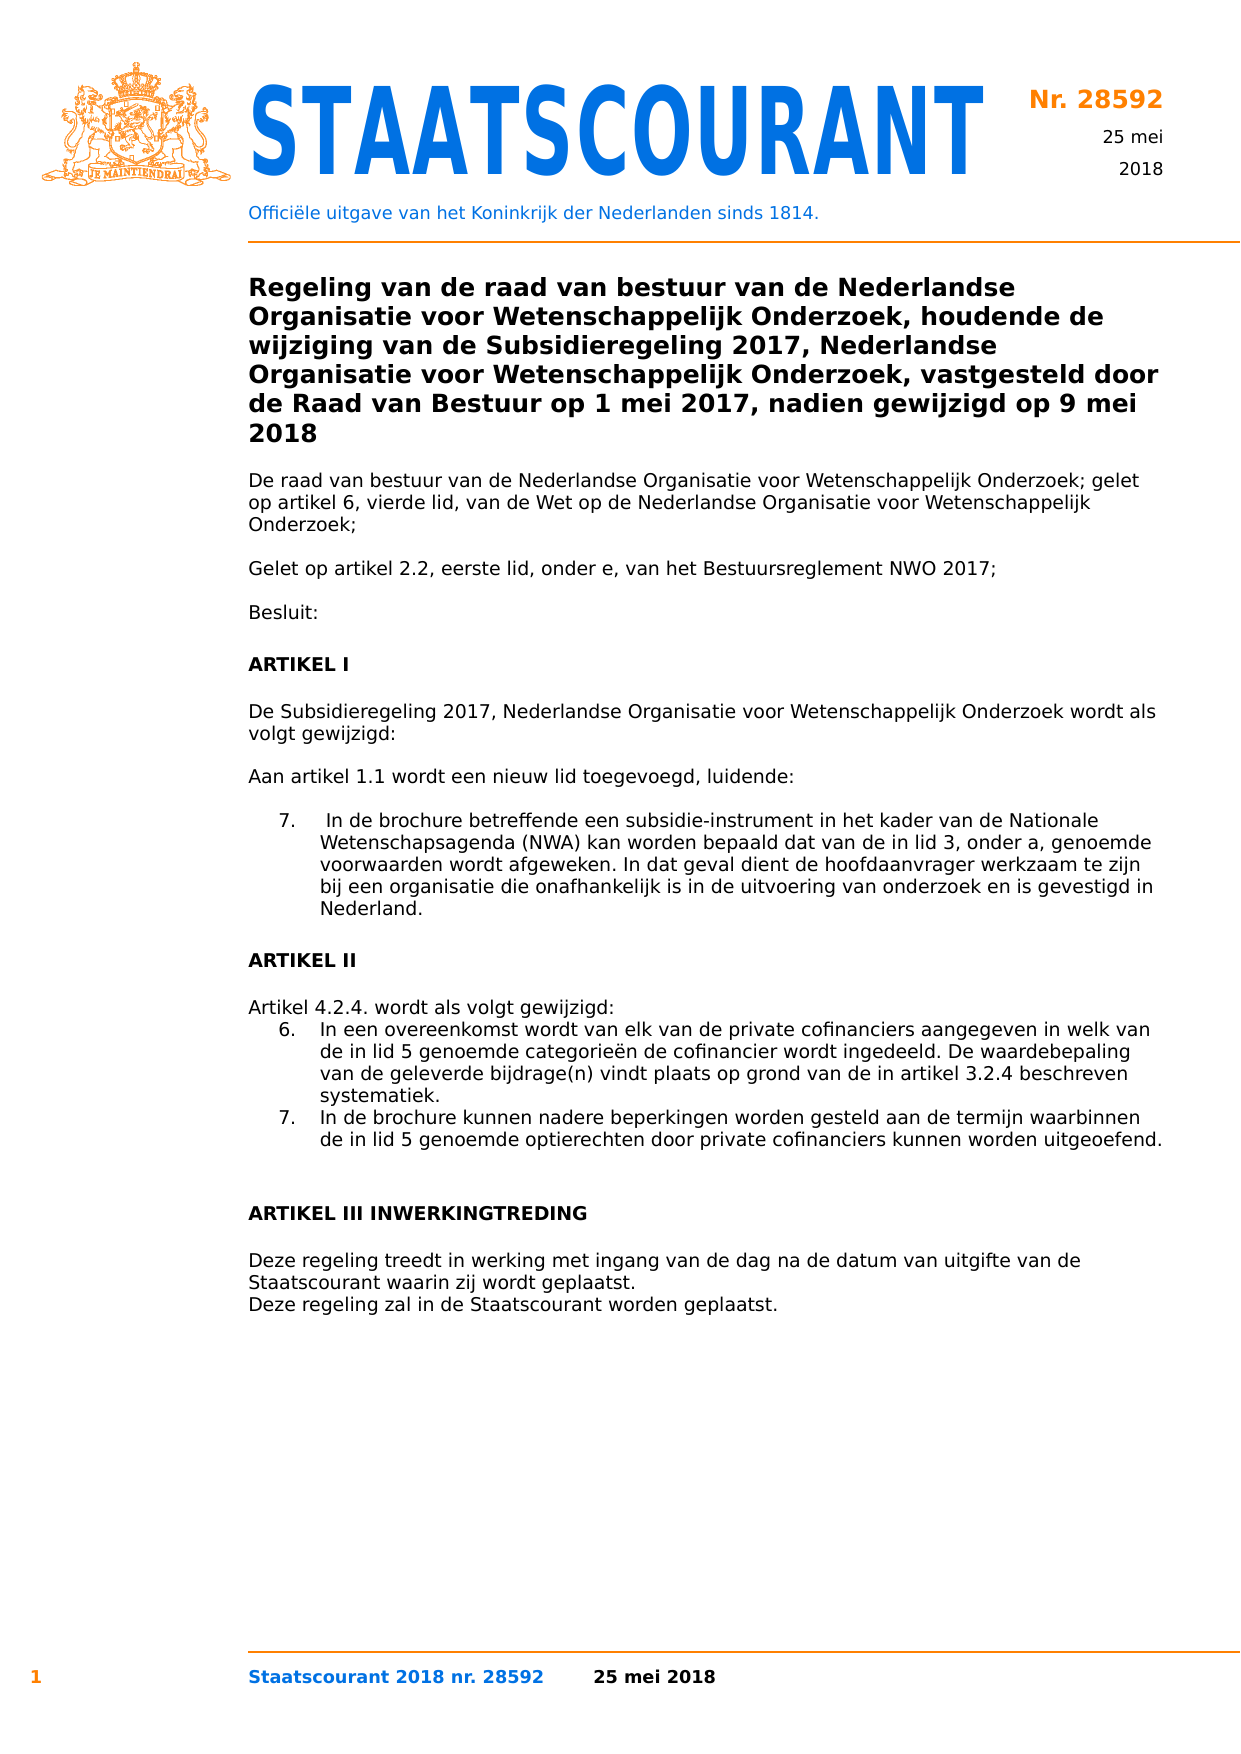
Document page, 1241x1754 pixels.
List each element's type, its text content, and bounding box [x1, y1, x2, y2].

table_cell 25 mei [998, 121, 1240, 153]
text De raad van bestuur van de Nederlandse Organisatie voor Wetenschappelijk Onderzoek; gelet op artikel 6, vierde lid, van de Wet op de Nederlandse Organisatie voor Wetenschappelijk Onderzoek; [248, 470, 1163, 536]
text Deze regeling zal in de Staatscourant worden geplaatst. [248, 1294, 1163, 1316]
table_header Nr. 28592 [998, 62, 1240, 121]
subtitle ARTIKEL III INWERKINGTREDING [248, 1203, 1163, 1225]
text 7. In de brochure kunnen nadere beperkingen worden gesteld aan de termijn waarbinnen de in lid 5 genoemde optierechten door private cofinanciers kunnen worden uitgeoefend. [278, 1107, 1163, 1151]
table_cell 2018 [998, 153, 1240, 203]
text Aan artikel 1.1 wordt een nieuw lid toegevoegd, luidende: [248, 766, 1163, 788]
text Besluit: [248, 602, 1163, 623]
table_cell Officiële uitgave van het Koninkrijk der Nederlanden sinds 1814. [248, 203, 1240, 241]
text Deze regeling treedt in werking met ingang van de dag na de datum van uitgifte van de Staatscourant waarin zij wordt geplaatst. [248, 1250, 1163, 1294]
picture [41, 62, 231, 186]
subtitle ARTIKEL II [248, 950, 1163, 972]
table_header [25, 62, 248, 241]
text Artikel 4.2.4. wordt als volgt gewijzigd: [248, 997, 1163, 1019]
text Gelet op artikel 2.2, eerste lid, onder e, van het Bestuursreglement NWO 2017; [248, 558, 1163, 580]
subtitle Regeling van de raad van bestuur van de Nederlandse Organisatie voor Wetenschappelijk Onderzoek, houdende de wijziging van de Subsidieregeling 2017, Nederlandse Organisatie voor Wetenschappelijk Onderzoek, vastgesteld door de Raad van Bestuur op 1 mei 2017, nadien gewijzigd op 9 mei 2018 [248, 273, 1163, 448]
table_header STAATSCOURANT [248, 62, 998, 203]
text 7. In de brochure betreffende een subsidie-instrument in het kader van de Nationale Wetenschapsagenda (NWA) kan worden bepaald dat van de in lid 3, onder a, genoemde voorwaarden wordt afgeweken. In dat geval dient de hoofdaanvrager werkzaam te zijn bij een organisatie die onafhankelijk is in de uitvoering van onderzoek en is gevestigd in Nederland. [278, 810, 1163, 920]
text De Subsidieregeling 2017, Nederlandse Organisatie voor Wetenschappelijk Onderzoek wordt als volgt gewijzigd: [248, 701, 1163, 744]
text 6. In een overeenkomst wordt van elk van de private cofinanciers aangegeven in welk van de in lid 5 genoemde categorieën de cofinancier wordt ingedeeld. De waardebepaling van de geleverde bijdrage(n) vindt plaats op grond van de in artikel 3.2.4 beschreven systematiek. [278, 1019, 1163, 1107]
subtitle ARTIKEL I [248, 653, 1163, 676]
